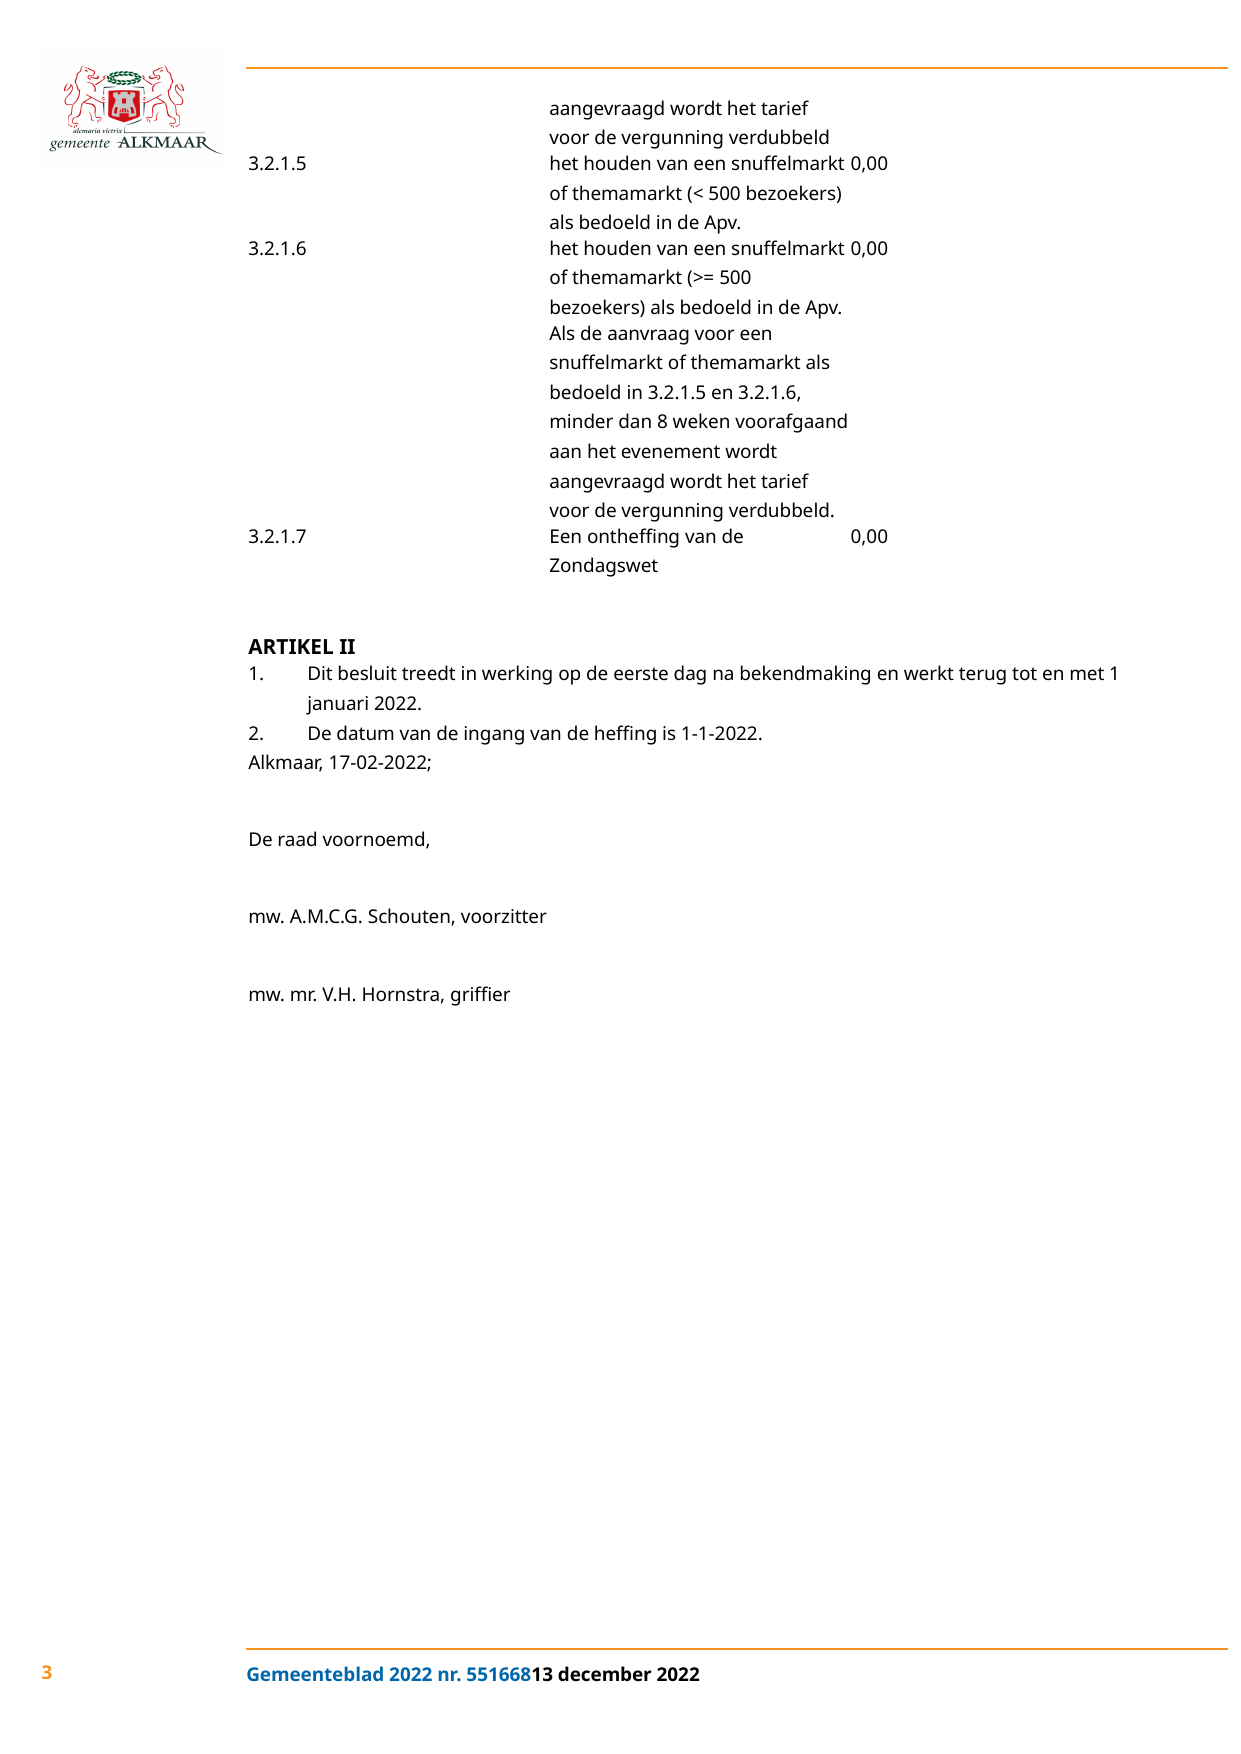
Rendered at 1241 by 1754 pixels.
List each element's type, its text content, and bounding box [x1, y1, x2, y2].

table_cell Een ontheffing van de Zondagswet [549, 523, 850, 578]
table_cell 0,00 [850, 523, 1152, 578]
text mw. mr. V.H. Hornstra, griffier [248, 981, 1152, 1007]
list Dit besluit treedt in werking op de eerste dag na bekendmaking en werkt terug tot en met 1 januari 2022. [248, 661, 1152, 716]
table_cell Als de aanvraag voor een snuffelmarkt of themamarkt als bedoeld in 3.2.1.5 en 3.2.1.6, minder dan 8 weken voorafgaand aan het evenement wordt aangevraagd wordt het tarief voor de vergunning verdubbeld. [549, 320, 850, 523]
picture [41, 47, 231, 172]
text Alkmaar, 17-02-2022; [248, 749, 1152, 775]
table_cell het houden van een snuffelmarkt of themamarkt (>= 500 bezoekers) als bedoeld in de Apv. [549, 235, 850, 320]
table_cell het houden van een snuffelmarkt of themamarkt (< 500 bezoekers) als bedoeld in de Apv. [549, 150, 850, 235]
table_cell [248, 95, 549, 150]
text De raad voornoemd, [248, 826, 1152, 852]
table_cell 3.2.1.5 [248, 150, 549, 235]
table_cell [850, 320, 1152, 523]
table_cell 0,00 [850, 235, 1152, 320]
table_cell [248, 320, 549, 523]
table_cell 3.2.1.6 [248, 235, 549, 320]
text mw. A.M.C.G. Schouten, voorzitter [248, 904, 1152, 929]
table_cell 0,00 [850, 150, 1152, 235]
table_cell aangevraagd wordt het tarief voor de vergunning verdubbeld [549, 95, 850, 150]
list De datum van de ingang van de heffing is 1-1-2022. [248, 720, 1152, 745]
text ARTIKEL II [248, 632, 1152, 661]
table_cell [850, 95, 1152, 150]
table_cell 3.2.1.7 [248, 523, 549, 578]
